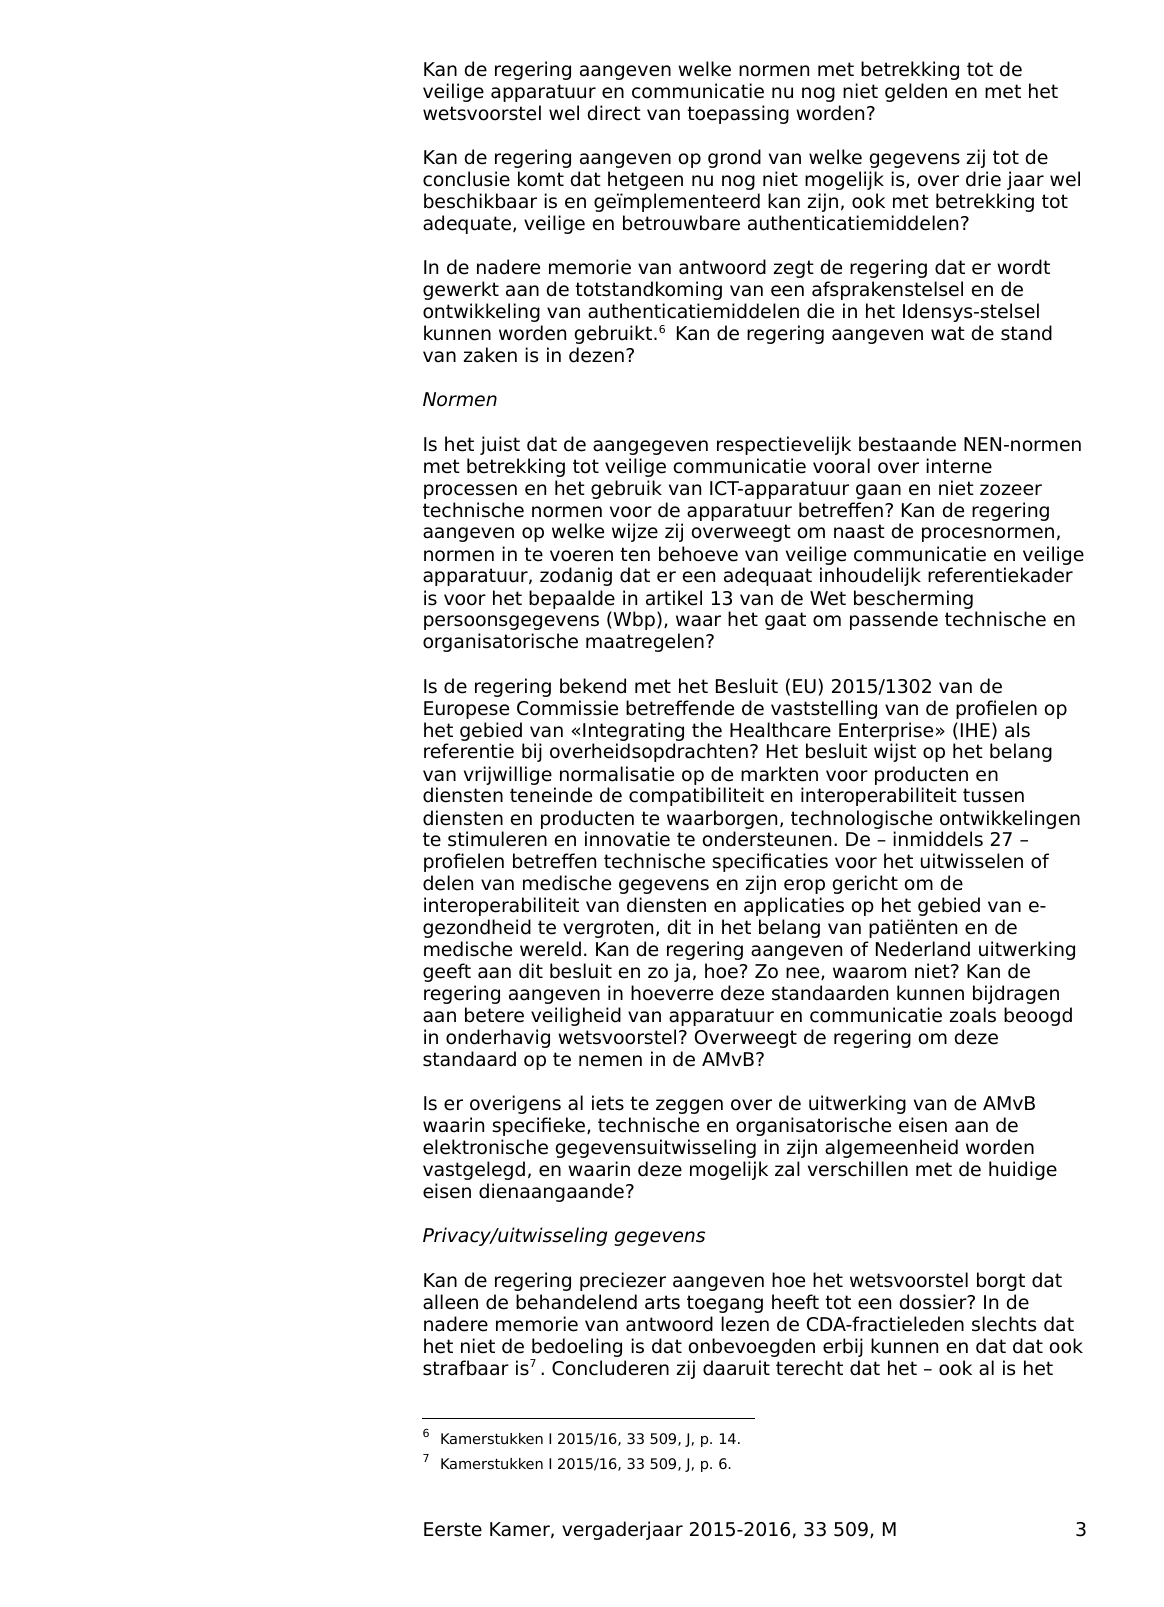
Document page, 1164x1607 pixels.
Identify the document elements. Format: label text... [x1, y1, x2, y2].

subtitle Normen [422, 389, 1087, 411]
text Kamerstukken I 2015/16, 33 509, J, p. 6. [422, 1452, 1087, 1474]
text Kamerstukken I 2015/16, 33 509, J, p. 14. [422, 1427, 1087, 1449]
text Kan de regering aangeven welke normen met betrekking tot de veilige apparatuur en communicatie nu nog niet gelden en met het wetsvoorstel wel direct van toepassing worden? [422, 59, 1087, 125]
text Kan de regering preciezer aangeven hoe het wetsvoorstel borgt dat alleen de behandelend arts toegang heeft tot een dossier? In de nadere memorie van antwoord lezen de CDA-fractieleden slechts dat het niet de bedoeling is dat onbevoegden erbij kunnen en dat dat ook strafbaar is. Concluderen zij daaruit terecht dat het – ook al is het [422, 1269, 1087, 1379]
text Is de regering bekend met het Besluit (EU) 2015/1302 van de Europese Commissie betreffende de vaststelling van de profielen op het gebied van «Integrating the Healthcare Enterprise» (IHE) als referentie bij overheidsopdrachten? Het besluit wijst op het belang van vrijwillige normalisatie op de markten voor producten en diensten teneinde de compatibiliteit en interoperabiliteit tussen diensten en producten te waarborgen, technologische ontwikkelingen te stimuleren en innovatie te ondersteunen. De – inmiddels 27 – profielen betreffen technische specificaties voor het uitwisselen of delen van medische gegevens en zijn erop gericht om de interoperabiliteit van diensten en applicaties op het gebied van e-gezondheid te vergroten, dit in het belang van patiënten en de medische wereld. Kan de regering aangeven of Nederland uitwerking geeft aan dit besluit en zo ja, hoe? Zo nee, waarom niet? Kan de regering aangeven in hoeverre deze standaarden kunnen bijdragen aan betere veiligheid van apparatuur en communicatie zoals beoogd in onderhavig wetsvoorstel? Overweegt de regering om deze standaard op te nemen in de AMvB? [422, 676, 1087, 1071]
text Is er overigens al iets te zeggen over de uitwerking van de AMvB waarin specifieke, technische en organisatorische eisen aan de elektronische gegevensuitwisseling in zijn algemeenheid worden vastgelegd, en waarin deze mogelijk zal verschillen met de huidige eisen dienaangaande? [422, 1093, 1087, 1203]
text In de nadere memorie van antwoord zegt de regering dat er wordt gewerkt aan de totstandkoming van een afsprakenstelsel en de ontwikkeling van authenticatiemiddelen die in het Idensys-stelsel kunnen worden gebruikt. Kan de regering aangeven wat de stand van zaken is in dezen? [422, 257, 1087, 367]
text Kan de regering aangeven op grond van welke gegevens zij tot de conclusie komt dat hetgeen nu nog niet mogelijk is, over drie jaar wel beschikbaar is en geïmplementeerd kan zijn, ook met betrekking tot adequate, veilige en betrouwbare authenticatiemiddelen? [422, 147, 1087, 235]
subtitle Privacy/uitwisseling gegevens [422, 1225, 1087, 1247]
text Is het juist dat de aangegeven respectievelijk bestaande NEN-normen met betrekking tot veilige communicatie vooral over interne processen en het gebruik van ICT-apparatuur gaan en niet zozeer technische normen voor de apparatuur betreffen? Kan de regering aangeven op welke wijze zij overweegt om naast de procesnormen, normen in te voeren ten behoeve van veilige communicatie en veilige apparatuur, zodanig dat er een adequaat inhoudelijk referentiekader is voor het bepaalde in artikel 13 van de Wet bescherming persoonsgegevens (Wbp), waar het gaat om passende technische en organisatorische maatregelen? [422, 433, 1087, 653]
